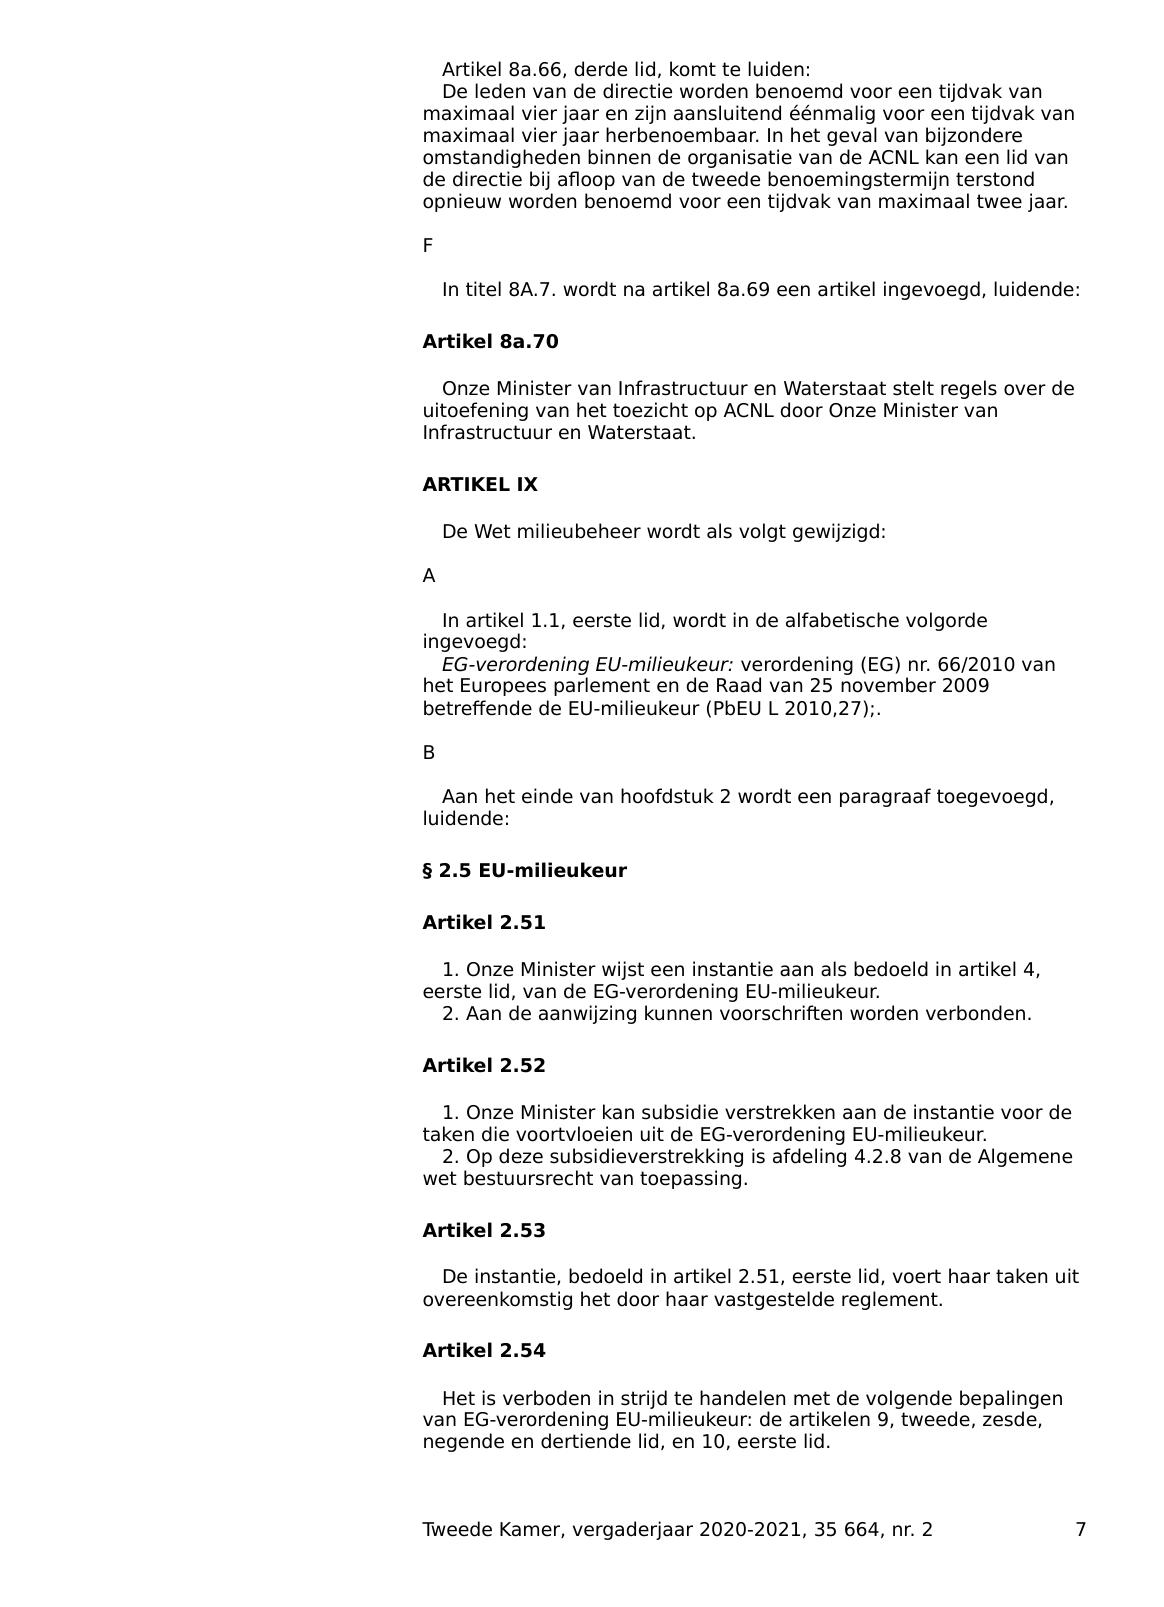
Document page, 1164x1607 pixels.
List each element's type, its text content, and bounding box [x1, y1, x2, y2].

text In artikel 1.1, eerste lid, wordt in de alfabetische volgorde ingevoegd: [422, 609, 1087, 653]
text Aan het einde van hoofdstuk 2 wordt een paragraaf toegevoegd, luidende: [422, 786, 1087, 830]
text Het is verboden in strijd te handelen met de volgende bepalingen van EG-verordening EU-milieukeur: de artikelen 9, tweede, zesde, negende en dertiende lid, en 10, eerste lid. [422, 1387, 1087, 1453]
subtitle Artikel 2.53 [422, 1219, 1087, 1241]
text B [422, 742, 1087, 763]
text 1. Onze Minister wijst een instantie aan als bedoeld in artikel 4, eerste lid, van de EG-verordening EU-milieukeur. [422, 959, 1087, 1003]
subtitle Artikel 2.52 [422, 1054, 1087, 1077]
text De Wet milieubeheer wordt als volgt gewijzigd: [422, 521, 1087, 543]
text De instantie, bedoeld in artikel 2.51, eerste lid, voert haar taken uit overeenkomstig het door haar vastgestelde reglement. [422, 1266, 1087, 1310]
subtitle ARTIKEL IX [422, 474, 1087, 496]
text Onze Minister van Infrastructuur en Waterstaat stelt regels over de uitoefening van het toezicht op ACNL door Onze Minister van Infrastructuur en Waterstaat. [422, 378, 1087, 444]
text A [422, 565, 1087, 587]
text F [422, 235, 1087, 257]
text 2. Op deze subsidieverstrekking is afdeling 4.2.8 van de Algemene wet bestuursrecht van toepassing. [422, 1146, 1087, 1189]
subtitle Artikel 2.54 [422, 1340, 1087, 1362]
subtitle Artikel 2.51 [422, 912, 1087, 934]
text 2. Aan de aanwijzing kunnen voorschriften worden verbonden. [422, 1003, 1087, 1024]
text De leden van de directie worden benoemd voor een tijdvak van maximaal vier jaar en zijn aansluitend éénmalig voor een tijdvak van maximaal vier jaar herbenoembaar. In het geval van bijzondere omstandigheden binnen de organisatie van de ACNL kan een lid van de directie bij afloop van de tweede benoemingstermijn terstond opnieuw worden benoemd voor een tijdvak van maximaal twee jaar. [422, 81, 1087, 213]
text EG-verordening EU-milieukeur: verordening (EG) nr. 66/2010 van het Europees parlement en de Raad van 25 november 2009 betreffende de EU-milieukeur (PbEU L 2010,27);. [422, 653, 1087, 719]
text Artikel 8a.66, derde lid, komt te luiden: [422, 59, 1087, 81]
subtitle § 2.5 EU-milieukeur [422, 860, 1087, 882]
text 1. Onze Minister kan subsidie verstrekken aan de instantie voor de taken die voortvloeien uit de EG-verordening EU-milieukeur. [422, 1102, 1087, 1146]
subtitle Artikel 8a.70 [422, 331, 1087, 353]
text In titel 8A.7. wordt na artikel 8a.69 een artikel ingevoegd, luidende: [422, 279, 1087, 301]
